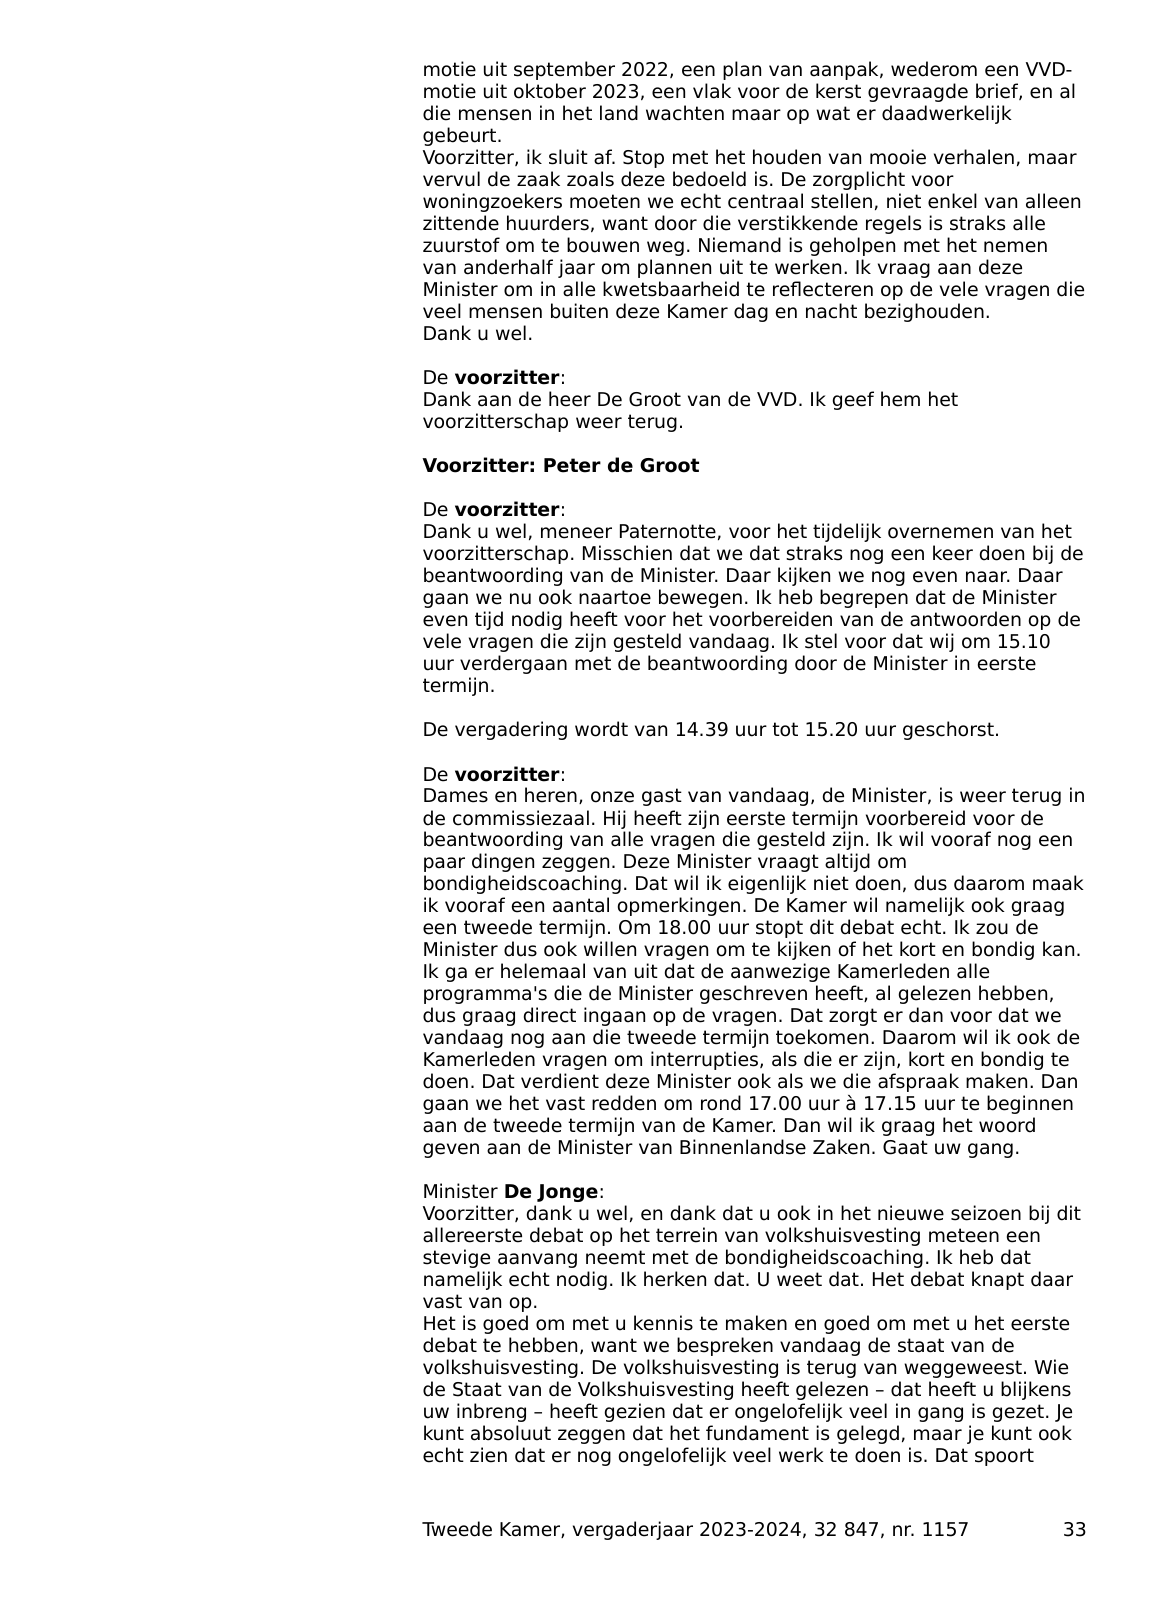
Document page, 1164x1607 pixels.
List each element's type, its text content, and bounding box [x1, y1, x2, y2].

text De voorzitter: [422, 763, 1087, 785]
text De voorzitter: [422, 367, 1087, 389]
text Dank aan de heer De Groot van de VVD. Ik geef hem het voorzitterschap weer terug. [422, 389, 1087, 433]
text Voorzitter, dank u wel, en dank dat u ook in het nieuwe seizoen bij dit allereerste debat op het terrein van volkshuisvesting meteen een stevige aanvang neemt met de bondigheidscoaching. Ik heb dat namelijk echt nodig. Ik herken dat. U weet dat. Het debat knapt daar vast van op. [422, 1203, 1087, 1313]
text Dank u wel. [422, 323, 1087, 345]
text Voorzitter, ik sluit af. Stop met het houden van mooie verhalen, maar vervul de zaak zoals deze bedoeld is. De zorgplicht voor woningzoekers moeten we echt centraal stellen, niet enkel van alleen zittende huurders, want door die verstikkende regels is straks alle zuurstof om te bouwen weg. Niemand is geholpen met het nemen van anderhalf jaar om plannen uit te werken. Ik vraag aan deze Minister om in alle kwetsbaarheid te reflecteren op de vele vragen die veel mensen buiten deze Kamer dag en nacht bezighouden. [422, 147, 1087, 323]
text De voorzitter: [422, 499, 1087, 521]
subtitle Voorzitter: Peter de Groot [422, 455, 1087, 477]
text motie uit september 2022, een plan van aanpak, wederom een VVD-motie uit oktober 2023, een vlak voor de kerst gevraagde brief, en al die mensen in het land wachten maar op wat er daadwerkelijk gebeurt. [422, 59, 1087, 147]
text Minister De Jonge: [422, 1181, 1087, 1203]
text Dames en heren, onze gast van vandaag, de Minister, is weer terug in de commissiezaal. Hij heeft zijn eerste termijn voorbereid voor de beantwoording van alle vragen die gesteld zijn. Ik wil vooraf nog een paar dingen zeggen. Deze Minister vraagt altijd om bondigheidscoaching. Dat wil ik eigenlijk niet doen, dus daarom maak ik vooraf een aantal opmerkingen. De Kamer wil namelijk ook graag een tweede termijn. Om 18.00 uur stopt dit debat echt. Ik zou de Minister dus ook willen vragen om te kijken of het kort en bondig kan. Ik ga er helemaal van uit dat de aanwezige Kamerleden alle programma's die de Minister geschreven heeft, al gelezen hebben, dus graag direct ingaan op de vragen. Dat zorgt er dan voor dat we vandaag nog aan die tweede termijn toekomen. Daarom wil ik ook de Kamerleden vragen om interrupties, als die er zijn, kort en bondig te doen. Dat verdient deze Minister ook als we die afspraak maken. Dan gaan we het vast redden om rond 17.00 uur à 17.15 uur te beginnen aan de tweede termijn van de Kamer. Dan wil ik graag het woord geven aan de Minister van Binnenlandse Zaken. Gaat uw gang. [422, 785, 1087, 1159]
text Het is goed om met u kennis te maken en goed om met u het eerste debat te hebben, want we bespreken vandaag de staat van de volkshuisvesting. De volkshuisvesting is terug van weggeweest. Wie de Staat van de Volkshuisvesting heeft gelezen – dat heeft u blijkens uw inbreng – heeft gezien dat er ongelofelijk veel in gang is gezet. Je kunt absoluut zeggen dat het fundament is gelegd, maar je kunt ook echt zien dat er nog ongelofelijk veel werk te doen is. Dat spoort [422, 1313, 1087, 1467]
text Dank u wel, meneer Paternotte, voor het tijdelijk overnemen van het voorzitterschap. Misschien dat we dat straks nog een keer doen bij de beantwoording van de Minister. Daar kijken we nog even naar. Daar gaan we nu ook naartoe bewegen. Ik heb begrepen dat de Minister even tijd nodig heeft voor het voorbereiden van de antwoorden op de vele vragen die zijn gesteld vandaag. Ik stel voor dat wij om 15.10 uur verdergaan met de beantwoording door de Minister in eerste termijn. [422, 521, 1087, 697]
text De vergadering wordt van 14.39 uur tot 15.20 uur geschorst. [422, 719, 1087, 741]
